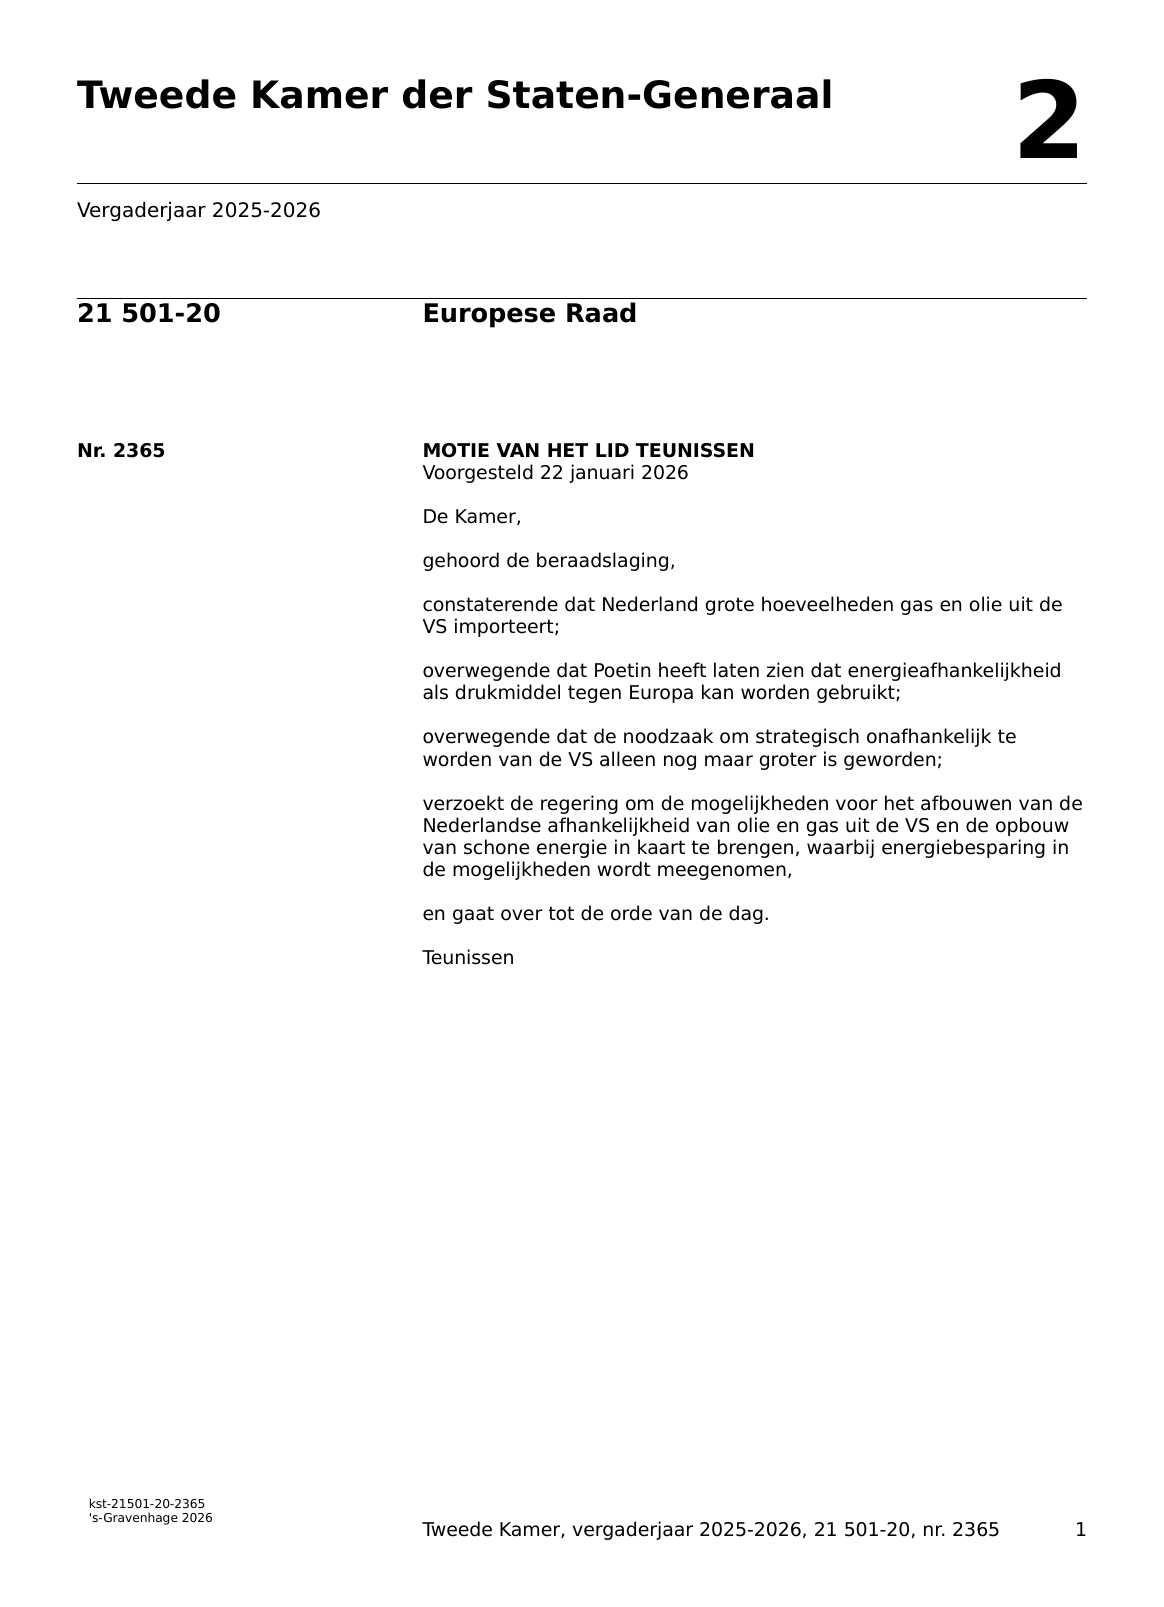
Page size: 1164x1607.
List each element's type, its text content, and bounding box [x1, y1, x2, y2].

text gehoord de beraadslaging, [422, 550, 1087, 572]
table_header 2 [886, 59, 1087, 183]
text kst-21501-20-2365 [88, 1497, 323, 1511]
text en gaat over tot de orde van de dag. [422, 903, 1087, 925]
text Voorgesteld 22 januari 2026 [422, 462, 1087, 484]
text 's-Gravenhage 2026 [88, 1511, 323, 1525]
text constaterende dat Nederland grote hoeveelheden gas en olie uit de VS importeert; [422, 594, 1087, 638]
subtitle 21 501-20 Europese Raad [77, 299, 1087, 329]
subtitle Nr. 2365 MOTIE VAN HET LID TEUNISSEN [77, 440, 1087, 462]
table_header Tweede Kamer der Staten-Generaal [77, 59, 886, 183]
table_cell Vergaderjaar 2025-2026 [77, 184, 1087, 298]
text overwegende dat de noodzaak om strategisch onafhankelijk te worden van de VS alleen nog maar groter is geworden; [422, 726, 1087, 770]
text overwegende dat Poetin heeft laten zien dat energieafhankelijkheid als drukmiddel tegen Europa kan worden gebruikt; [422, 660, 1087, 704]
text Teunissen [422, 947, 1087, 969]
text verzoekt de regering om de mogelijkheden voor het afbouwen van de Nederlandse afhankelijkheid van olie en gas uit de VS en de opbouw van schone energie in kaart te brengen, waarbij energiebesparing in de mogelijkheden wordt meegenomen, [422, 793, 1087, 881]
text De Kamer, [422, 506, 1087, 528]
